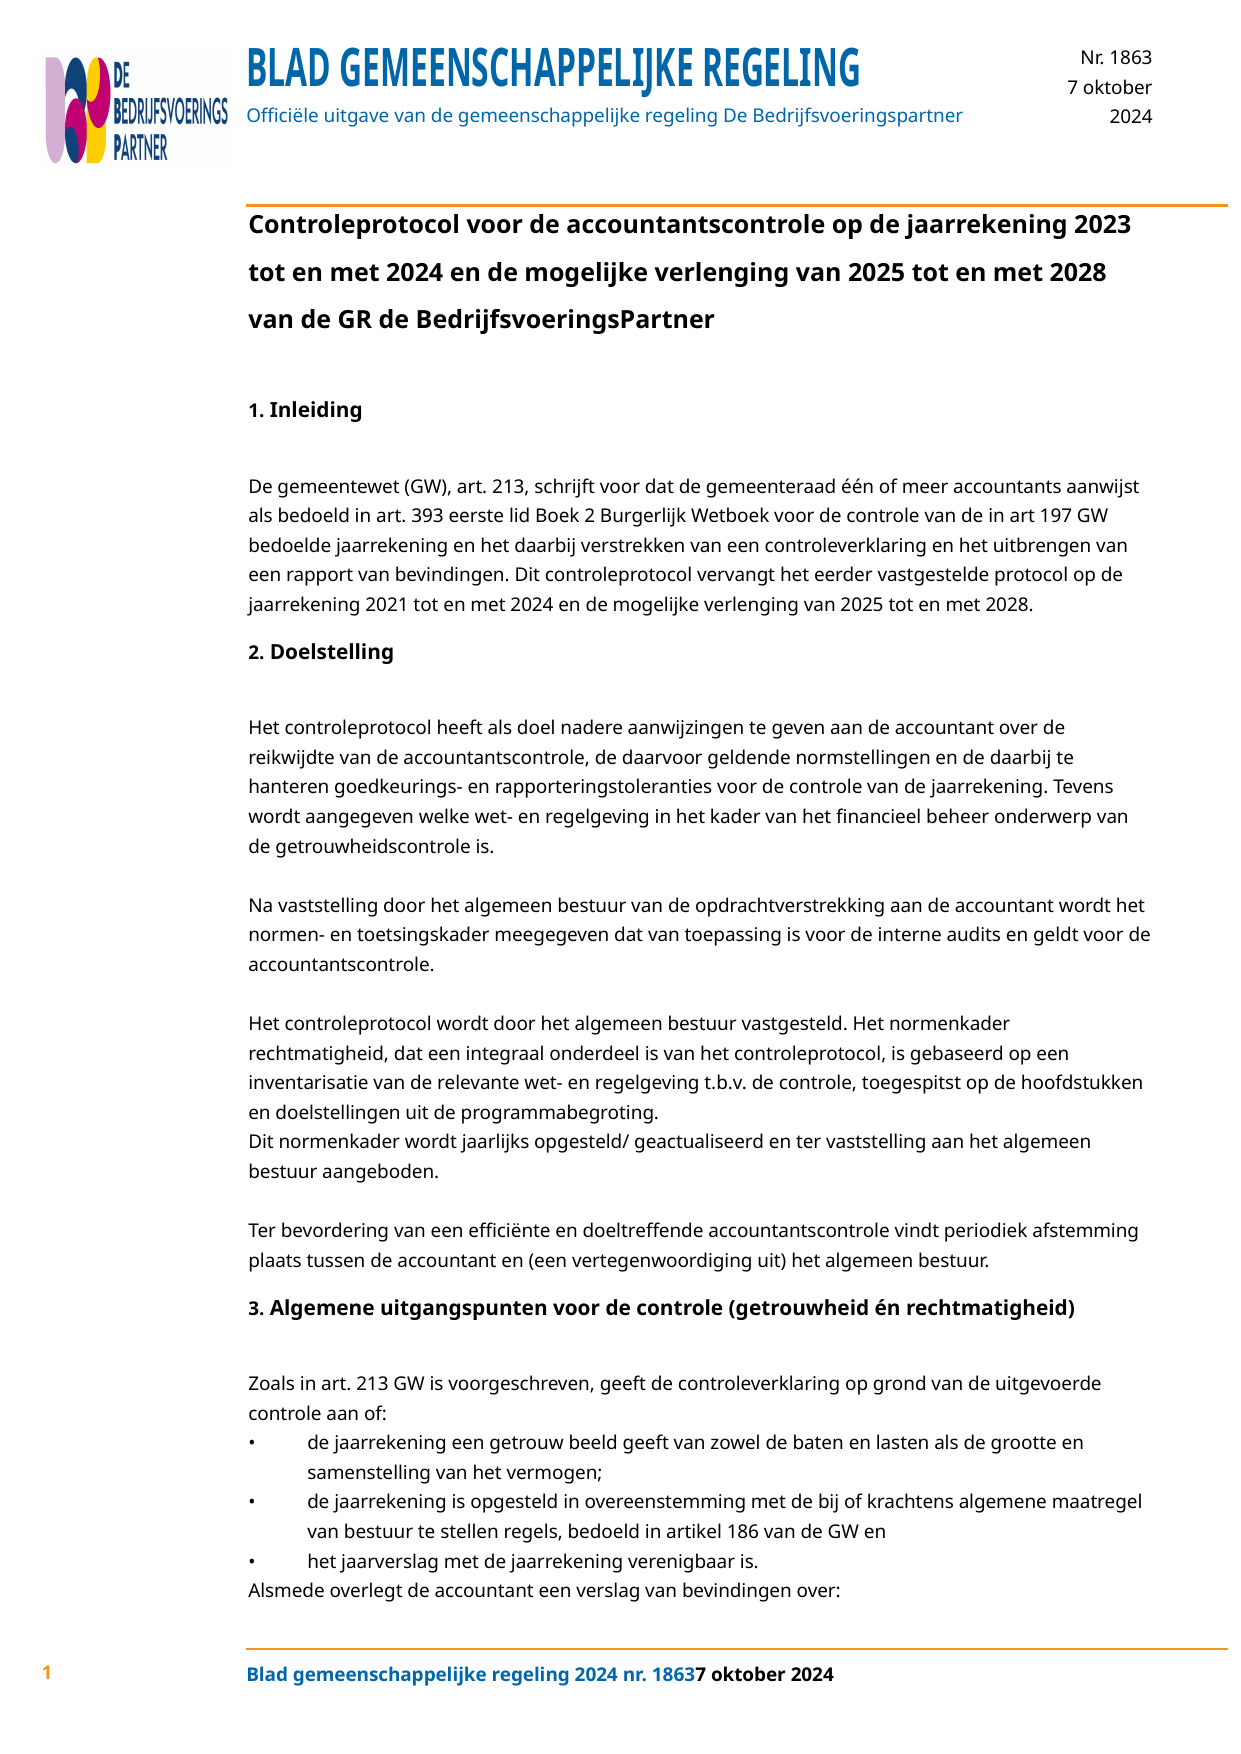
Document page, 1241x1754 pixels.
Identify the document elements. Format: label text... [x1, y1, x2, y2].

text 3. Algemene uitgangspunten voor de controle (getrouwheid én rechtmatigheid) [248, 1293, 1152, 1321]
text Ter bevordering van een efficiënte en doeltreffende accountantscontrole vindt periodiek afstemming plaats tussen de accountant en (een vertegenwoordiging uit) het algemeen bestuur. [248, 1217, 1152, 1273]
list het jaarverslag met de jaarrekening verenigbaar is. [248, 1548, 1152, 1573]
text 2. Doelstelling [248, 637, 1152, 665]
text Controleprotocol voor de accountantscontrole op de jaarrekening 2023 tot en met 2024 en de mogelijke verlenging van 2025 tot en met 2028 van de GR de BedrijfsvoeringsPartner [248, 207, 1152, 336]
text Het controleprotocol heeft als doel nadere aanwijzingen te geven aan de accountant over de reikwijdte van de accountantscontrole, de daarvoor geldende normstellingen en de daarbij te hanteren goedkeurings- en rapporteringstoleranties voor de controle van de jaarrekening. Tevens wordt aangegeven welke wet- en regelgeving in het kader van het financieel beheer onderwerp van de getrouwheidscontrole is. [248, 714, 1152, 858]
picture [41, 47, 231, 172]
text Alsmede overlegt de accountant een verslag van bevindingen over: [248, 1577, 1152, 1603]
text 1. Inleiding [248, 395, 1152, 423]
list de jaarrekening een getrouw beeld geeft van zowel de baten en lasten als de grootte en samenstelling van het vermogen; [248, 1429, 1152, 1485]
text Na vaststelling door het algemeen bestuur van de opdrachtverstrekking aan de accountant wordt het normen- en toetsingskader meegegeven dat van toepassing is voor de interne audits en geldt voor de accountantscontrole. [248, 892, 1152, 977]
text Dit normenkader wordt jaarlijks opgesteld/ geactualiseerd en ter vaststelling aan het algemeen bestuur aangeboden. [248, 1129, 1152, 1184]
list de jaarrekening is opgesteld in overeenstemming met de bij of krachtens algemene maatregel van bestuur te stellen regels, bedoeld in artikel 186 van de GW en [248, 1489, 1152, 1544]
text De gemeentewet (GW), art. 213, schrijft voor dat de gemeenteraad één of meer accountants aanwijst als bedoeld in art. 393 eerste lid Boek 2 Burgerlijk Wetboek voor de controle van de in art 197 GW bedoelde jaarrekening en het daarbij verstrekken van een controleverklaring en het uitbrengen van een rapport van bevindingen. Dit controleprotocol vervangt het eerder vastgestelde protocol op de jaarrekening 2021 tot en met 2024 en de mogelijke verlenging van 2025 tot en met 2028. [248, 473, 1152, 617]
text Het controleprotocol wordt door het algemeen bestuur vastgesteld. Het normenkader rechtmatigheid, dat een integraal onderdeel is van het controleprotocol, is gebaseerd op een inventarisatie van de relevante wet- en regelgeving t.b.v. de controle, toegespitst op de hoofdstukken en doelstellingen uit de programmabegroting. [248, 1010, 1152, 1125]
text Zoals in art. 213 GW is voorgeschreven, geeft de controleverklaring op grond van de uitgevoerde controle aan of: [248, 1370, 1152, 1426]
